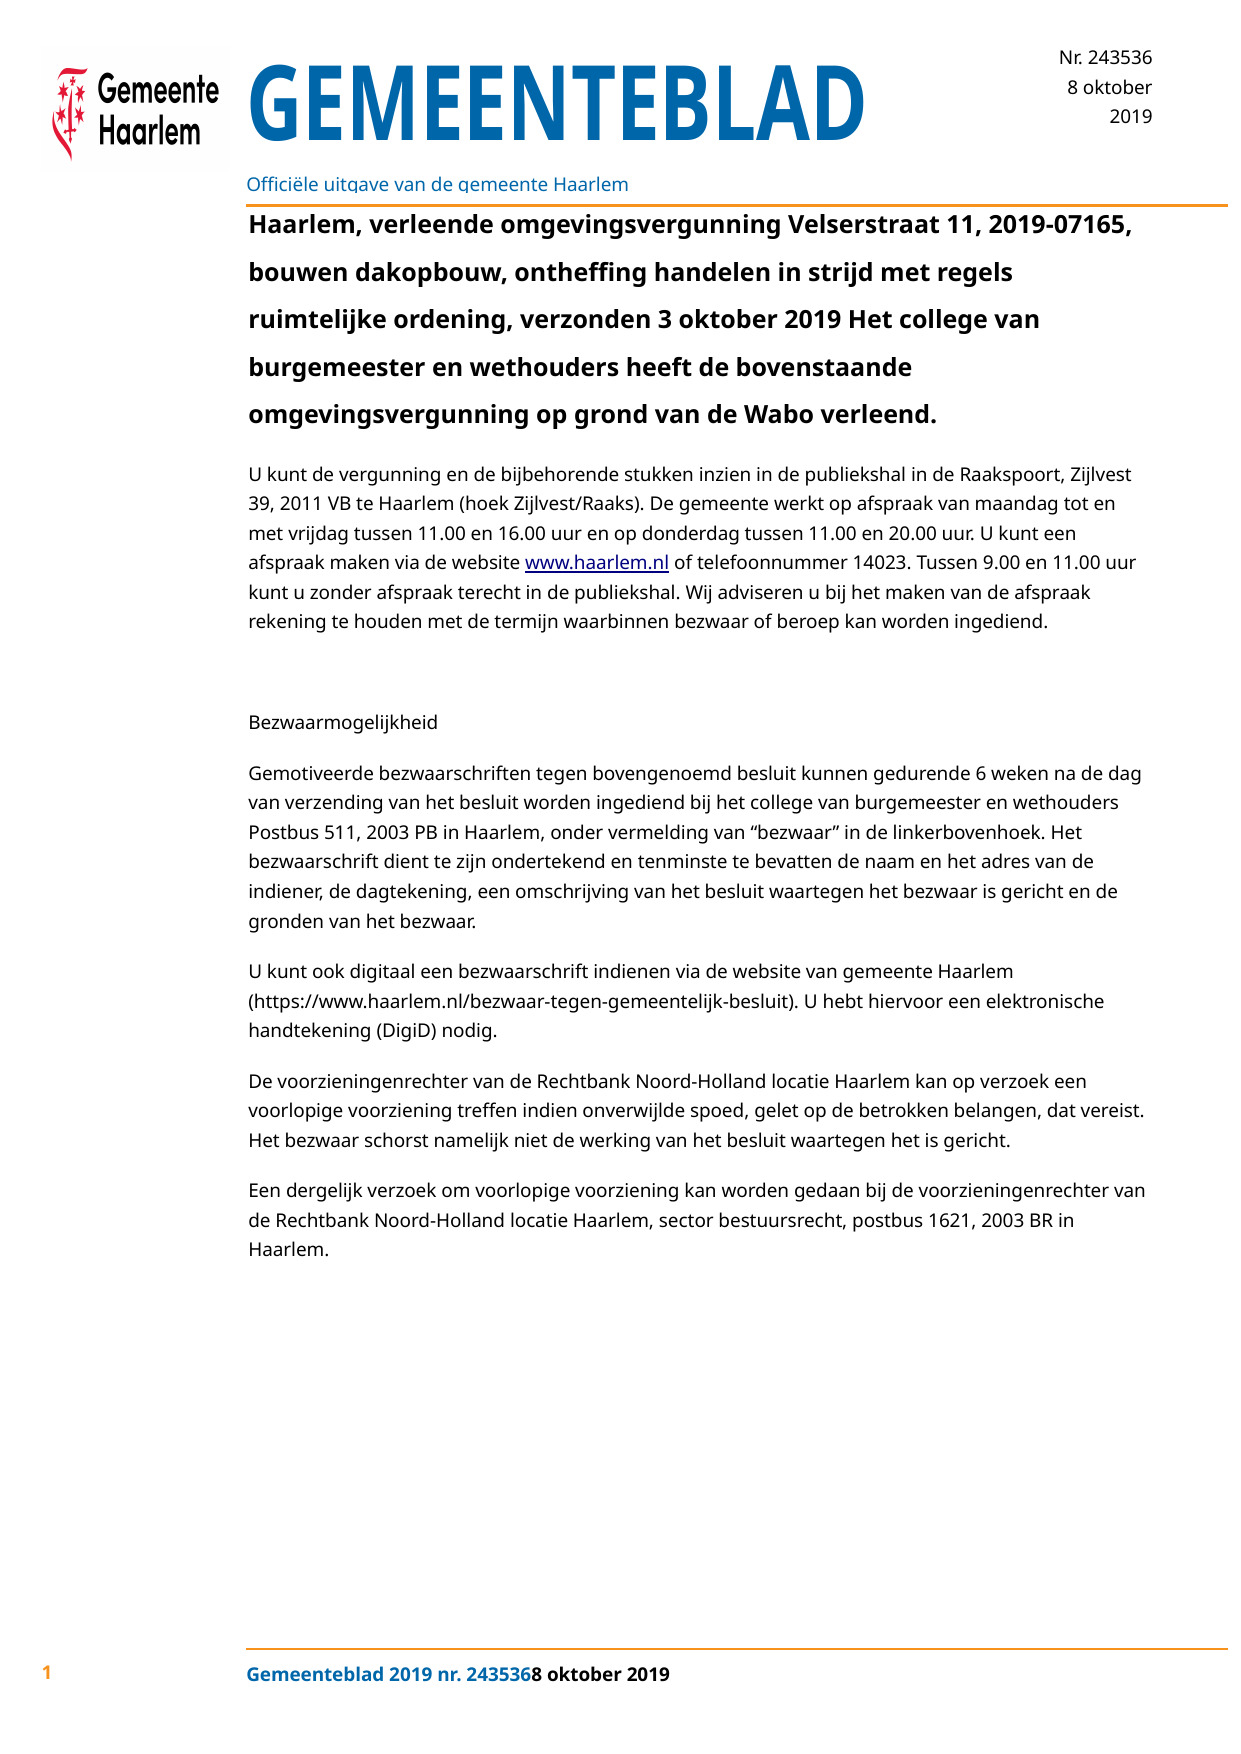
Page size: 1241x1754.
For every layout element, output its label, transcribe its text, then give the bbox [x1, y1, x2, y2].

text De voorzieningenrechter van de Rechtbank Noord-Holland locatie Haarlem kan op verzoek een voorlopige voorziening treffen indien onverwijlde spoed, gelet op de betrokken belangen, dat vereist. Het bezwaar schorst namelijk niet de werking van het besluit waartegen het is gericht. [248, 1068, 1152, 1153]
picture [41, 47, 231, 172]
text Een dergelijk verzoek om voorlopige voorziening kan worden gedaan bij de voorzieningenrechter van de Rechtbank Noord-Holland locatie Haarlem, sector bestuursrecht, postbus 1621, 2003 BR in Haarlem. [248, 1177, 1152, 1262]
text U kunt de vergunning en de bijbehorende stukken inzien in de publiekshal in de Raakspoort, Zijlvest 39, 2011 VB te Haarlem (hoek Zijlvest/Raaks). De gemeente werkt op afspraak van maandag tot en met vrijdag tussen 11.00 en 16.00 uur en op donderdag tussen 11.00 en 20.00 uur. U kunt een afspraak maken via de website www.haarlem.nl of telefoonnummer 14023. Tussen 9.00 en 11.00 uur kunt u zonder afspraak terecht in de publiekshal. Wij adviseren u bij het maken van de afspraak rekening te houden met de termijn waarbinnen bezwaar of beroep kan worden ingediend. [248, 461, 1152, 634]
text Bezwaarmogelijkheid [248, 709, 1152, 735]
text U kunt ook digitaal een bezwaarschrift indienen via de website van gemeente Haarlem (https://www.haarlem.nl/bezwaar-tegen-gemeentelijk-besluit). U hebt hiervoor een elektronische handtekening (DigiD) nodig. [248, 958, 1152, 1043]
text Gemotiveerde bezwaarschriften tegen bovengenoemd besluit kunnen gedurende 6 weken na de dag van verzending van het besluit worden ingediend bij het college van burgemeester en wethouders Postbus 511, 2003 PB in Haarlem, onder vermelding van “bezwaar” in de linkerbovenhoek. Het bezwaarschrift dient te zijn ondertekend en tenminste te bevatten de naam en het adres van de indiener, de dagtekening, een omschrijving van het besluit waartegen het bezwaar is gericht en de gronden van het bezwaar. [248, 760, 1152, 933]
text Haarlem, verleende omgevingsvergunning Velserstraat 11, 2019-07165, bouwen dakopbouw, ontheffing handelen in strijd met regels ruimtelijke ordening, verzonden 3 oktober 2019 Het college van burgemeester en wethouders heeft de bovenstaande omgevingsvergunning op grond van de Wabo verleend. [248, 207, 1152, 431]
